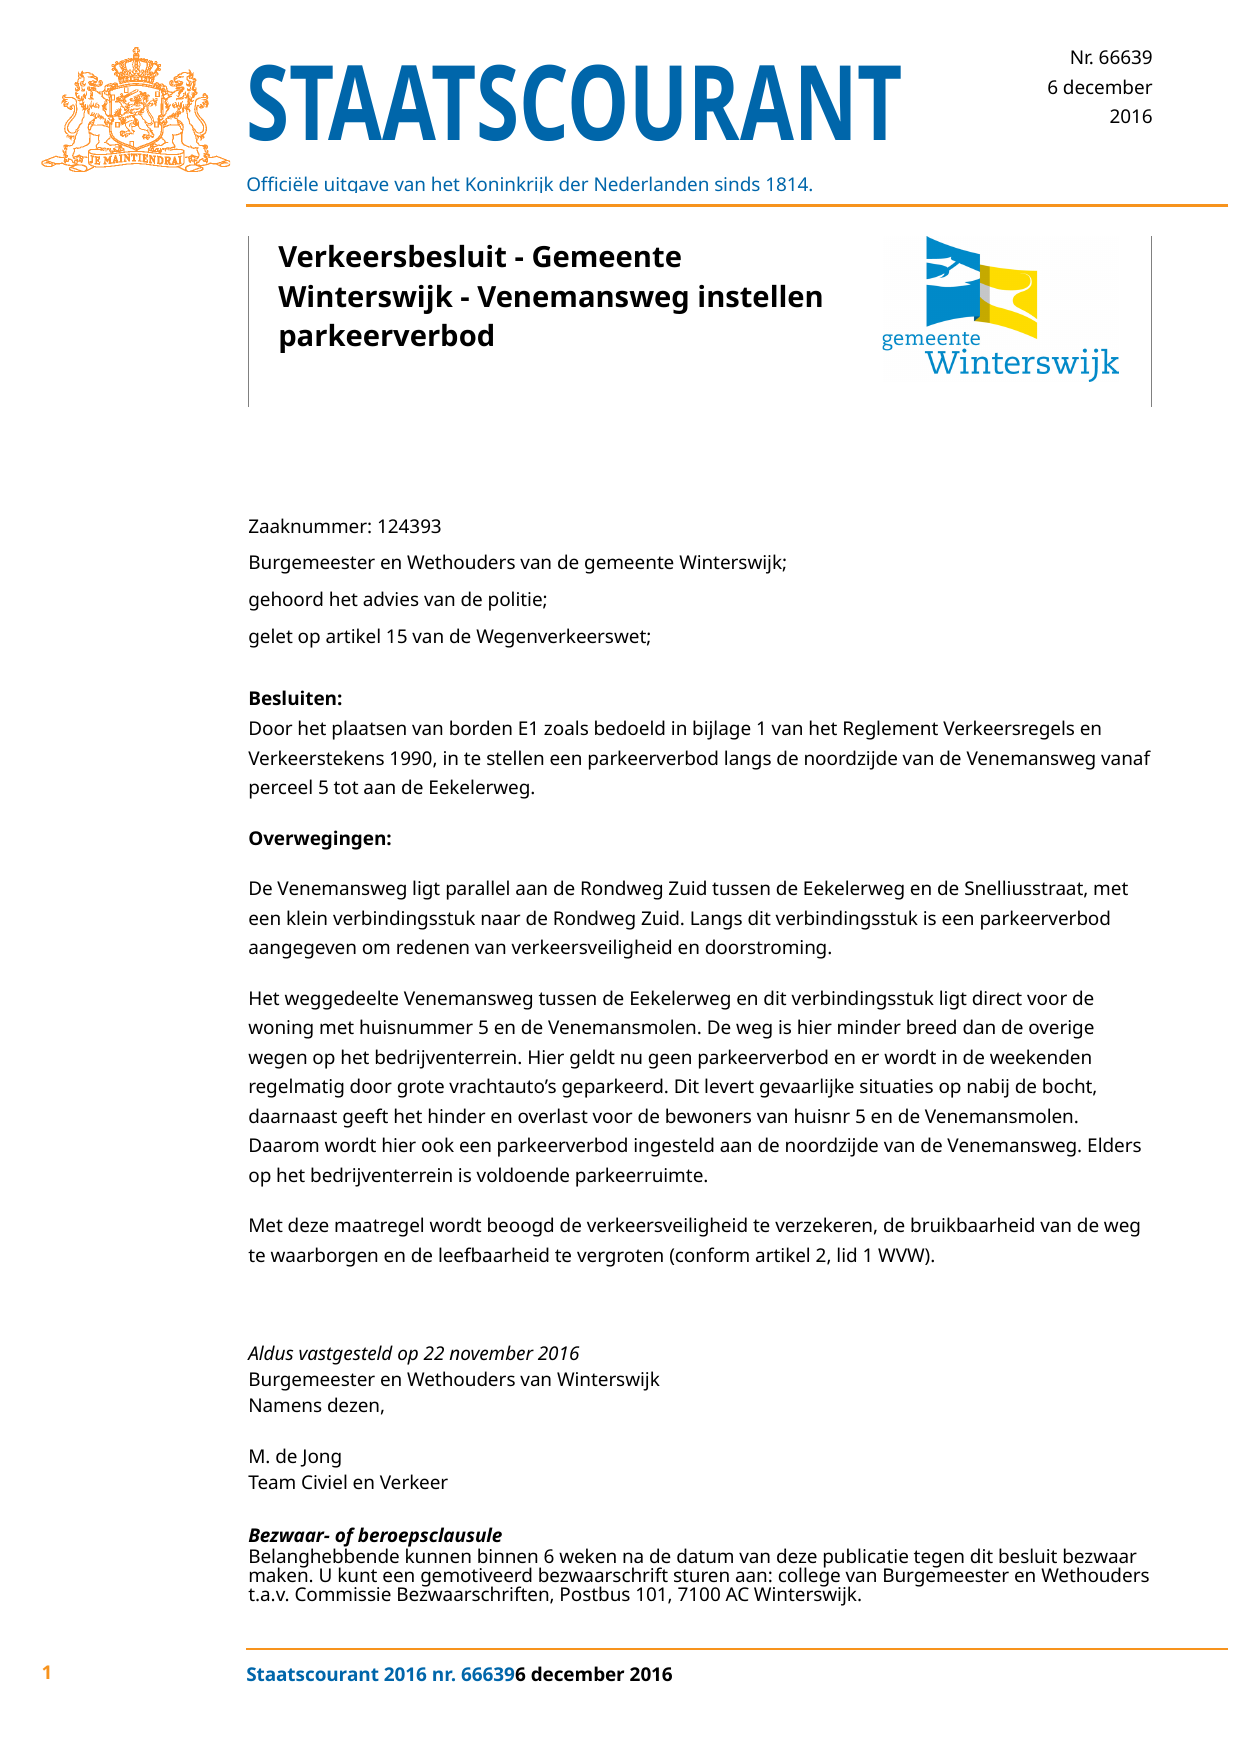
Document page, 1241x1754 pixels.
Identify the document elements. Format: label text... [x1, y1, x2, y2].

text Het weggedeelte Venemansweg tussen de Eekelerweg en dit verbindingsstuk ligt direct voor de woning met huisnummer 5 en de Venemansmolen. De weg is hier minder breed dan de overige wegen op het bedrijventerrein. Hier geldt nu geen parkeerverbod en er wordt in de weekenden regelmatig door grote vrachtauto’s geparkeerd. Dit levert gevaarlijke situaties op nabij de bocht, daarnaast geeft het hinder en overlast voor de bewoners van huisnr 5 en de Venemansmolen. Daarom wordt hier ook een parkeerverbod ingesteld aan de noordzijde van de Venemansweg. Elders op het bedrijventerrein is voldoende parkeerruimte. [248, 985, 1152, 1188]
text Belanghebbende kunnen binnen 6 weken na de datum van deze publicatie tegen dit besluit bezwaar maken. U kunt een gemotiveerd bezwaarschrift sturen aan: college van Burgemeester en Wethouders t.a.v. Commissie Bezwaarschriften, Postbus 101, 7100 AC Winterswijk. [248, 1548, 1152, 1606]
picture [1111, 360, 1119, 371]
picture [882, 236, 1119, 382]
text De Venemansweg ligt parallel aan de Rondweg Zuid tussen de Eekelerweg en de Snelliusstraat, met een klein verbindingsstuk naar de Rondweg Zuid. Langs dit verbindingsstuk is een parkeerverbod aangegeven om redenen van verkeersveiligheid en doorstroming. [248, 875, 1152, 960]
text Zaaknummer: 124393 [248, 513, 1152, 538]
text gehoord het advies van de politie; [248, 586, 1152, 612]
text Aldus vastgesteld op 22 november 2016 [248, 1340, 1152, 1366]
table_header [850, 236, 1151, 407]
text Besluiten: [248, 686, 1152, 711]
text Bezwaar- of beroepsclausule [248, 1522, 1152, 1548]
text Met deze maatregel wordt beoogd de verkeersveiligheid te verzekeren, de bruikbaarheid van de weg te waarborgen en de leefbaarheid te vergroten (conform artikel 2, lid 1 WVW). [248, 1213, 1152, 1268]
text Overwegingen: [248, 825, 1152, 850]
text Door het plaatsen van borden E1 zoals bedoeld in bijlage 1 van het Reglement Verkeersregels en Verkeerstekens 1990, in te stellen een parkeerverbod langs de noordzijde van de Venemansweg vanaf perceel 5 tot aan de Eekelerweg. [248, 715, 1152, 800]
text gelet op artikel 15 van de Wegenverkeerswet; [248, 623, 1152, 648]
text Burgemeester en Wethouders van de gemeente Winterswijk; [248, 549, 1152, 575]
text M. de Jong [248, 1443, 1152, 1469]
picture [41, 47, 231, 172]
text Namens dezen, [248, 1392, 1152, 1418]
text Burgemeester en Wethouders van Winterswijk [248, 1366, 1152, 1392]
table_header Verkeersbesluit - Gemeente Winterswijk - Venemansweg instellen parkeerverbod [249, 236, 850, 407]
text Team Civiel en Verkeer [248, 1469, 1152, 1495]
